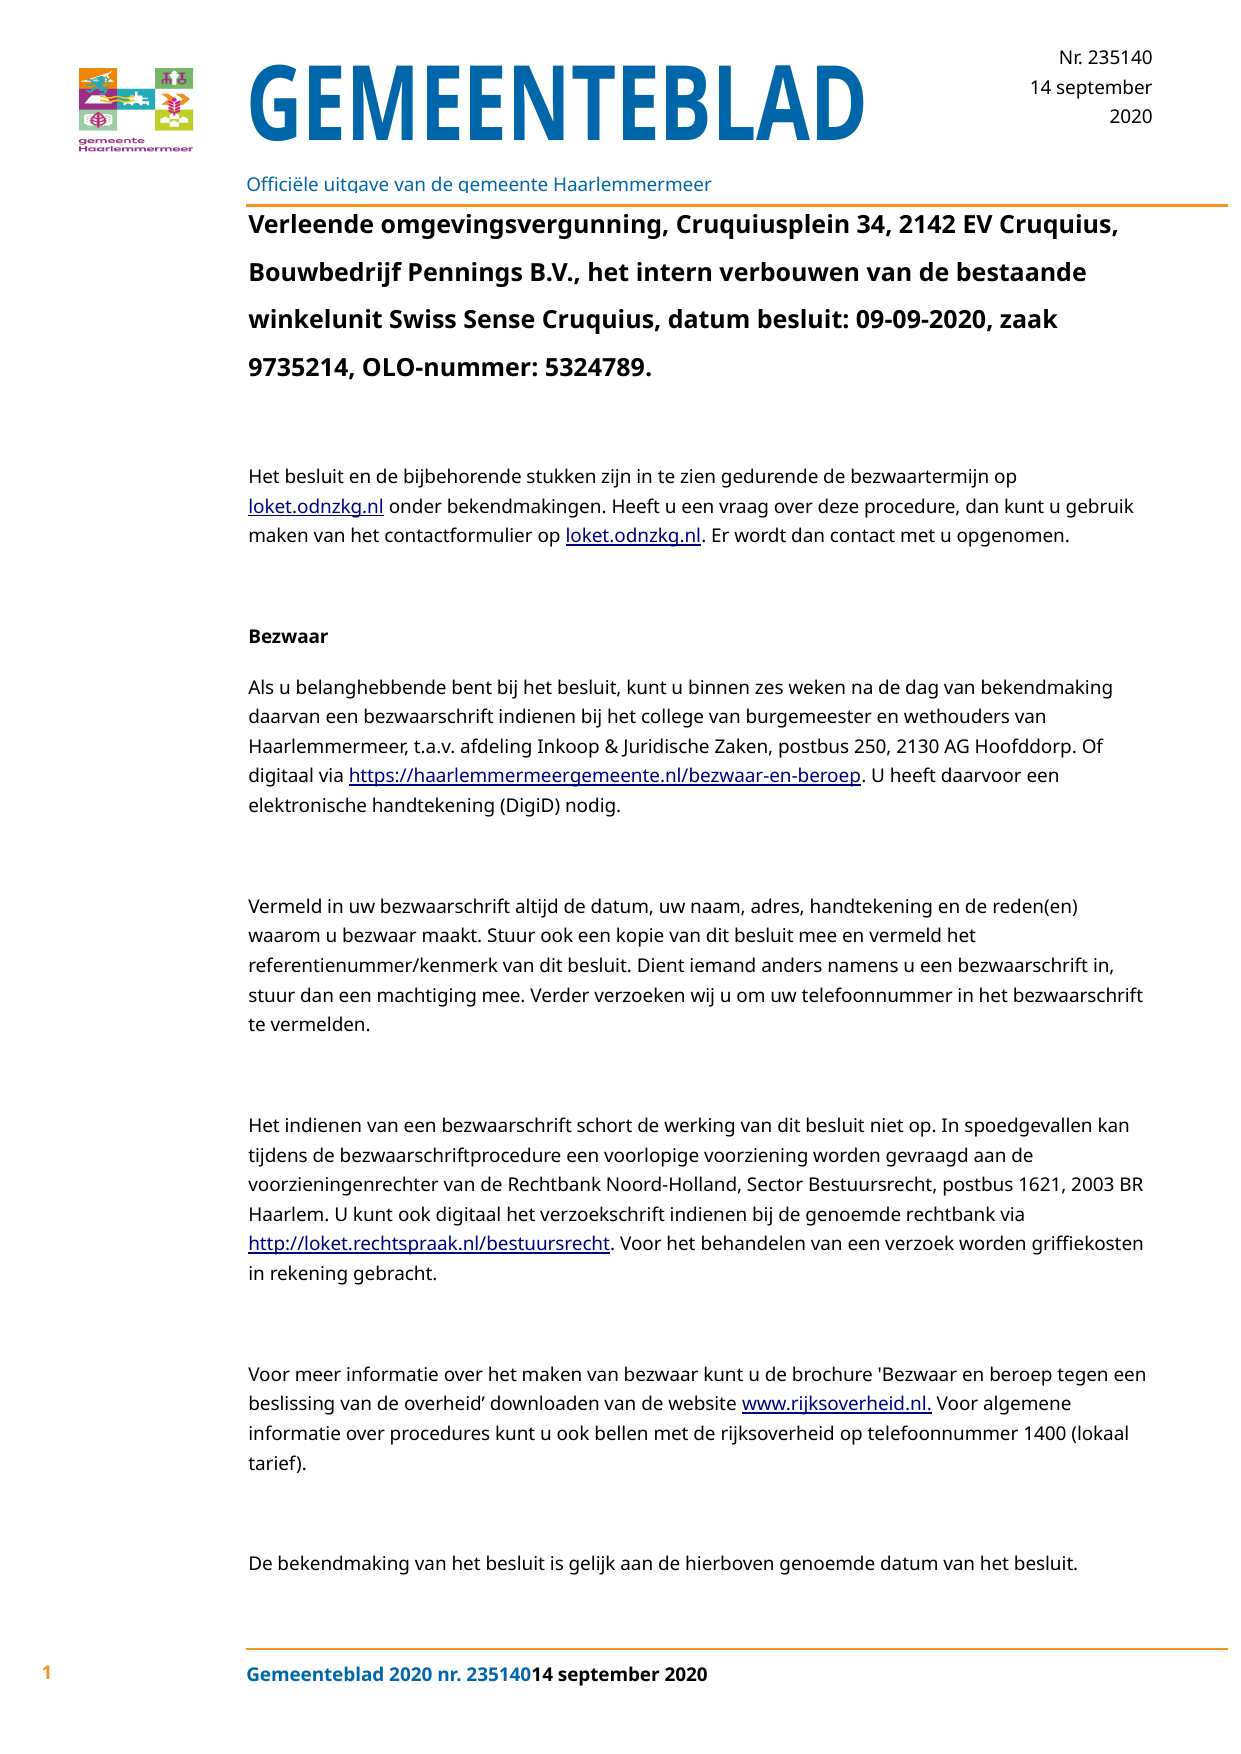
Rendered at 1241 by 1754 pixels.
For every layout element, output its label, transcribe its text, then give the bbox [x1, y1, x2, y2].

text Verleende omgevingsvergunning, Cruquiusplein 34, 2142 EV Cruquius, Bouwbedrijf Pennings B.V., het intern verbouwen van de bestaande winkelunit Swiss Sense Cruquius, datum besluit: 09-09-2020, zaak 9735214, OLO-nummer: 5324789. [248, 207, 1152, 384]
text Het besluit en de bijbehorende stukken zijn in te zien gedurende de bezwaartermijn op loket.odnzkg.nl onder bekendmakingen. Heeft u een vraag over deze procedure, dan kunt u gebruik maken van het contactformulier op loket.odnzkg.nl. Er wordt dan contact met u opgenomen. [248, 463, 1152, 548]
text Vermeld in uw bezwaarschrift altijd de datum, uw naam, adres, handtekening en de reden(en) waarom u bezwaar maakt. Stuur ook een kopie van dit besluit mee en vermeld het referentienummer/kenmerk van dit besluit. Dient iemand anders namens u een bezwaarschrift in, stuur dan een machtiging mee. Verder verzoeken wij u om uw telefoonnummer in het bezwaarschrift te vermelden. [248, 893, 1152, 1037]
text Voor meer informatie over het maken van bezwaar kunt u de brochure 'Bezwaar en beroep tegen een beslissing van de overheid’ downloaden van de website www.rijksoverheid.nl. Voor algemene informatie over procedures kunt u ook bellen met de rijksoverheid op telefoonnummer 1400 (lokaal tarief). [248, 1361, 1152, 1476]
text De bekendmaking van het besluit is gelijk aan de hierboven genoemde datum van het besluit. [248, 1551, 1152, 1576]
text Het indienen van een bezwaarschrift schort de werking van dit besluit niet op. In spoedgevallen kan tijdens de bezwaarschriftprocedure een voorlopige voorziening worden gevraagd aan de voorzieningenrechter van de Rechtbank Noord-Holland, Sector Bestuursrecht, postbus 1621, 2003 BR Haarlem. U kunt ook digitaal het verzoekschrift indienen bij de genoemde rechtbank via http://loket.rechtspraak.nl/bestuursrecht. Voor het behandelen van een verzoek worden griffiekosten in rekening gebracht. [248, 1112, 1152, 1286]
text Als u belanghebbende bent bij het besluit, kunt u binnen zes weken na de dag van bekendmaking daarvan een bezwaarschrift indienen bij het college van burgemeester en wethouders van Haarlemmermeer, t.a.v. afdeling Inkoop & Juridische Zaken, postbus 250, 2130 AG Hoofddorp. Of digitaal via https://haarlemmermeergemeente.nl/bezwaar-en-beroep. U heeft daarvoor een elektronische handtekening (DigiD) nodig. [248, 674, 1152, 818]
picture [41, 47, 231, 172]
text Bezwaar [248, 623, 1152, 649]
